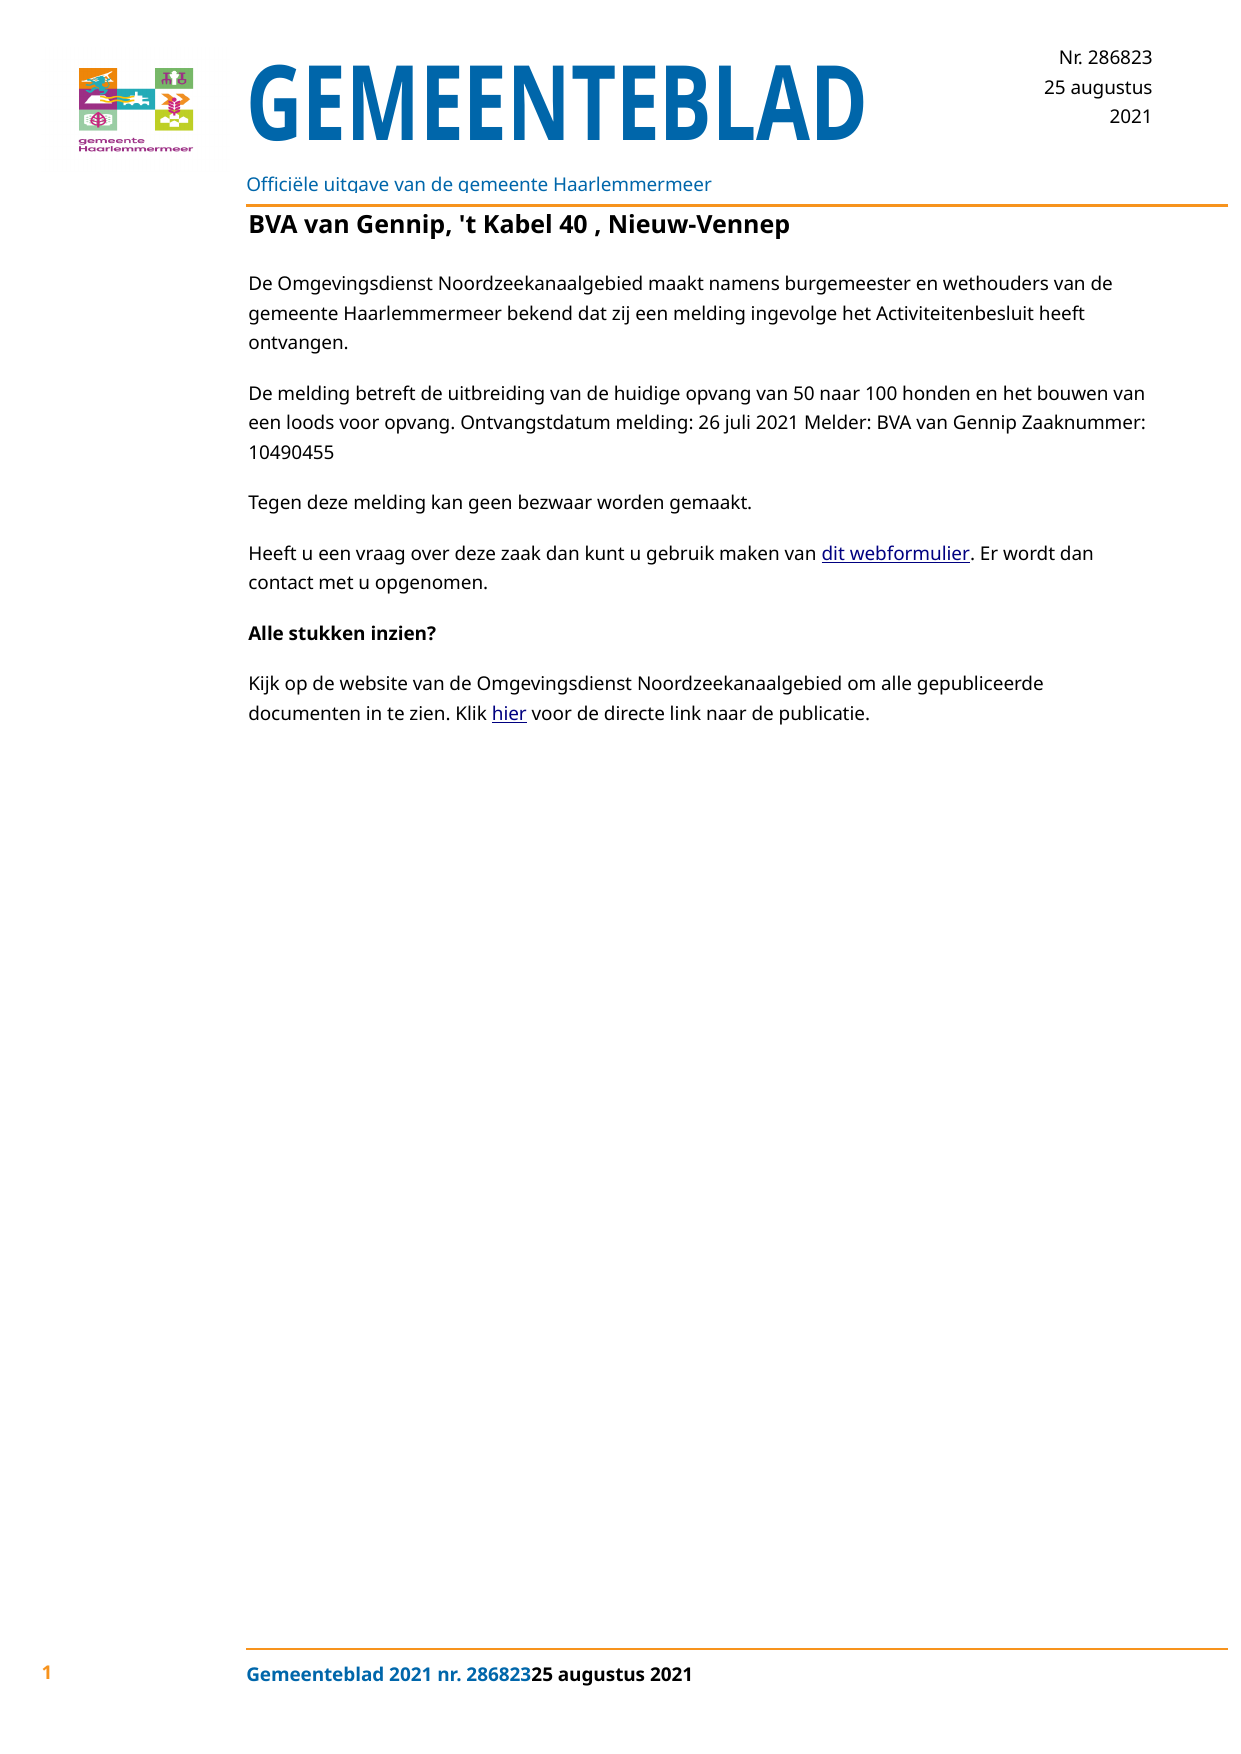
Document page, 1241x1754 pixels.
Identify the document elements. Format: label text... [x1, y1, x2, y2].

text De melding betreft de uitbreiding van de huidige opvang van 50 naar 100 honden en het bouwen van een loods voor opvang. Ontvangstdatum melding: 26 juli 2021 Melder: BVA van Gennip Zaaknummer: 10490455 [248, 380, 1152, 465]
picture [41, 47, 231, 172]
text BVA van Gennip, 't Kabel 40 , Nieuw-Vennep [248, 207, 1152, 241]
text Tegen deze melding kan geen bezwaar worden gemaakt. [248, 489, 1152, 515]
text Alle stukken inzien? [248, 620, 1152, 646]
text De Omgevingsdienst Noordzeekanaalgebied maakt namens burgemeester en wethouders van de gemeente Haarlemmermeer bekend dat zij een melding ingevolge het Activiteitenbesluit heeft ontvangen. [248, 270, 1152, 355]
text Kijk op de website van de Omgevingsdienst Noordzeekanaalgebied om alle gepubliceerde documenten in te zien. Klik hier voor de directe link naar de publicatie. [248, 670, 1152, 726]
text Heeft u een vraag over deze zaak dan kunt u gebruik maken van dit webformulier. Er wordt dan contact met u opgenomen. [248, 540, 1152, 595]
